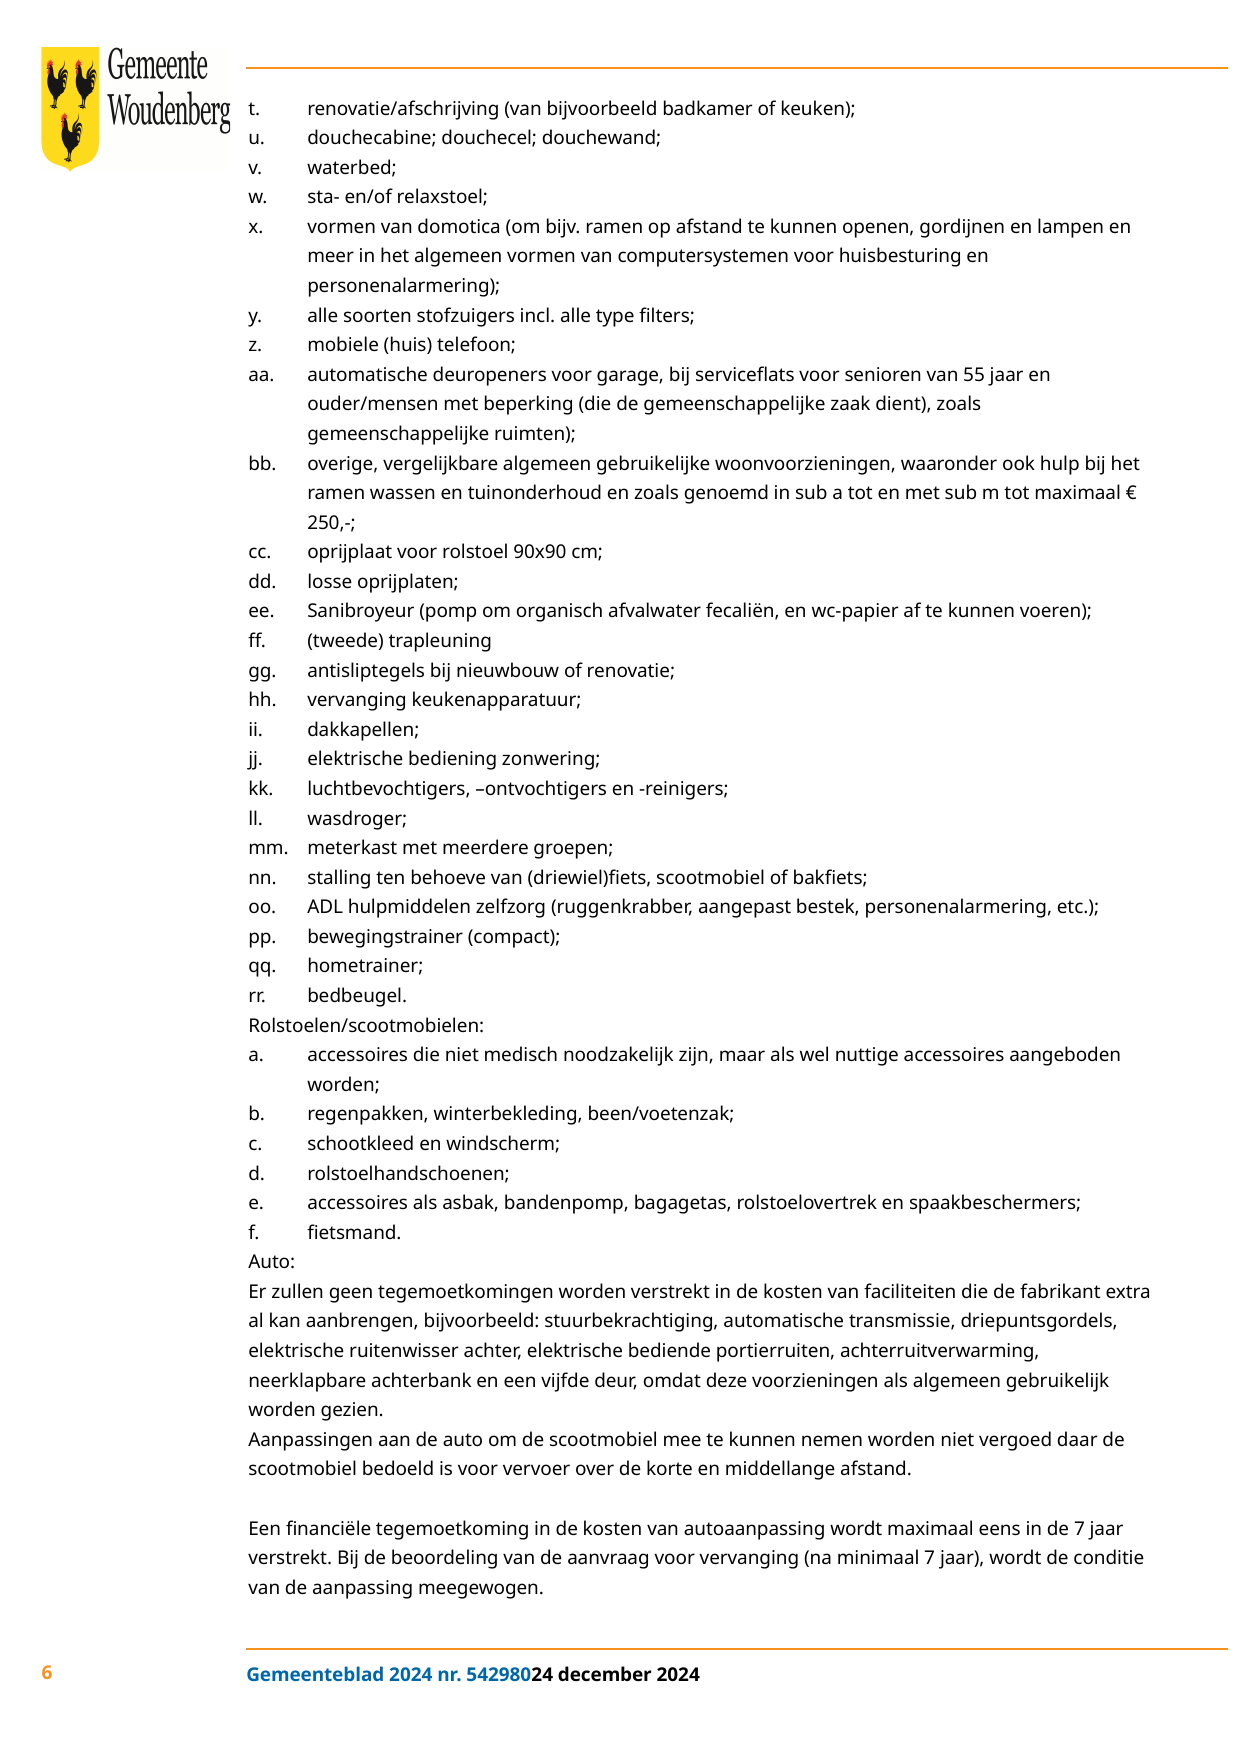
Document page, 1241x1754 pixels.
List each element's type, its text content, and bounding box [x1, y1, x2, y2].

list ADL hulpmiddelen zelfzorg (ruggenkrabber, aangepast bestek, personenalarmering, etc.); [248, 893, 1152, 919]
list stalling ten behoeve van (driewiel)fiets, scootmobiel of bakfiets; [248, 864, 1152, 890]
text Een financiële tegemoetkoming in de kosten van autoaanpassing wordt maximaal eens in de 7 jaar verstrekt. Bij de beoordeling van de aanvraag voor vervanging (na minimaal 7 jaar), wordt de conditie van de aanpassing meegewogen. [248, 1515, 1152, 1600]
text Er zullen geen tegemoetkomingen worden verstrekt in de kosten van faciliteiten die de fabrikant extra al kan aanbrengen, bijvoorbeeld: stuurbekrachtiging, automatische transmissie, driepuntsgordels, elektrische ruitenwisser achter, elektrische bediende portierruiten, achterruitverwarming, neerklapbare achterbank en een vijfde deur, omdat deze voorzieningen als algemeen gebruikelijk worden gezien. [248, 1278, 1152, 1422]
list luchtbevochtigers, –ontvochtigers en -reinigers; [248, 775, 1152, 801]
picture [41, 47, 231, 172]
list douchecabine; douchecel; douchewand; [248, 124, 1152, 150]
list vervanging keukenapparatuur; [248, 686, 1152, 712]
text Auto: [248, 1248, 1152, 1274]
list (tweede) trapleuning [248, 627, 1152, 653]
list wasdroger; [248, 805, 1152, 831]
list losse oprijplaten; [248, 568, 1152, 594]
list accessoires die niet medisch noodzakelijk zijn, maar als wel nuttige accessoires aangeboden worden; [248, 1041, 1152, 1097]
list accessoires als asbak, bandenpomp, bagagetas, rolstoelovertrek en spaakbeschermers; [248, 1189, 1152, 1215]
list meterkast met meerdere groepen; [248, 834, 1152, 860]
list regenpakken, winterbekleding, been/voetenzak; [248, 1101, 1152, 1126]
list mobiele (huis) telefoon; [248, 331, 1152, 357]
list bewegingstrainer (compact); [248, 923, 1152, 949]
list fietsmand. [248, 1219, 1152, 1245]
list hometrainer; [248, 953, 1152, 978]
text Aanpassingen aan de auto om de scootmobiel mee te kunnen nemen worden niet vergoed daar de scootmobiel bedoeld is voor vervoer over de korte en middellange afstand. [248, 1426, 1152, 1481]
list waterbed; [248, 154, 1152, 180]
list vormen van domotica (om bijv. ramen op afstand te kunnen openen, gordijnen en lampen en meer in het algemeen vormen van computersystemen voor huisbesturing en personenalarmering); [248, 213, 1152, 298]
list alle soorten stofzuigers incl. alle type filters; [248, 302, 1152, 328]
text Rolstoelen/scootmobielen: [248, 1012, 1152, 1038]
list dakkapellen; [248, 716, 1152, 742]
list antisliptegels bij nieuwbouw of renovatie; [248, 657, 1152, 683]
list oprijplaat voor rolstoel 90x90 cm; [248, 538, 1152, 564]
list overige, vergelijkbare algemeen gebruikelijke woonvoorzieningen, waaronder ook hulp bij het ramen wassen en tuinonderhoud en zoals genoemd in sub a tot en met sub m tot maximaal € 250,-; [248, 450, 1152, 535]
list automatische deuropeners voor garage, bij serviceflats voor senioren van 55 jaar en ouder/mensen met beperking (die de gemeenschappelijke zaak dient), zoals gemeenschappelijke ruimten); [248, 361, 1152, 446]
list Sanibroyeur (pomp om organisch afvalwater fecaliën, en wc-papier af te kunnen voeren); [248, 598, 1152, 623]
list schootkleed en windscherm; [248, 1130, 1152, 1156]
list renovatie/afschrijving (van bijvoorbeeld badkamer of keuken); [248, 95, 1152, 121]
list bedbeugel. [248, 982, 1152, 1008]
list elektrische bediening zonwering; [248, 746, 1152, 771]
list sta- en/of relaxstoel; [248, 183, 1152, 209]
list rolstoelhandschoenen; [248, 1160, 1152, 1186]
